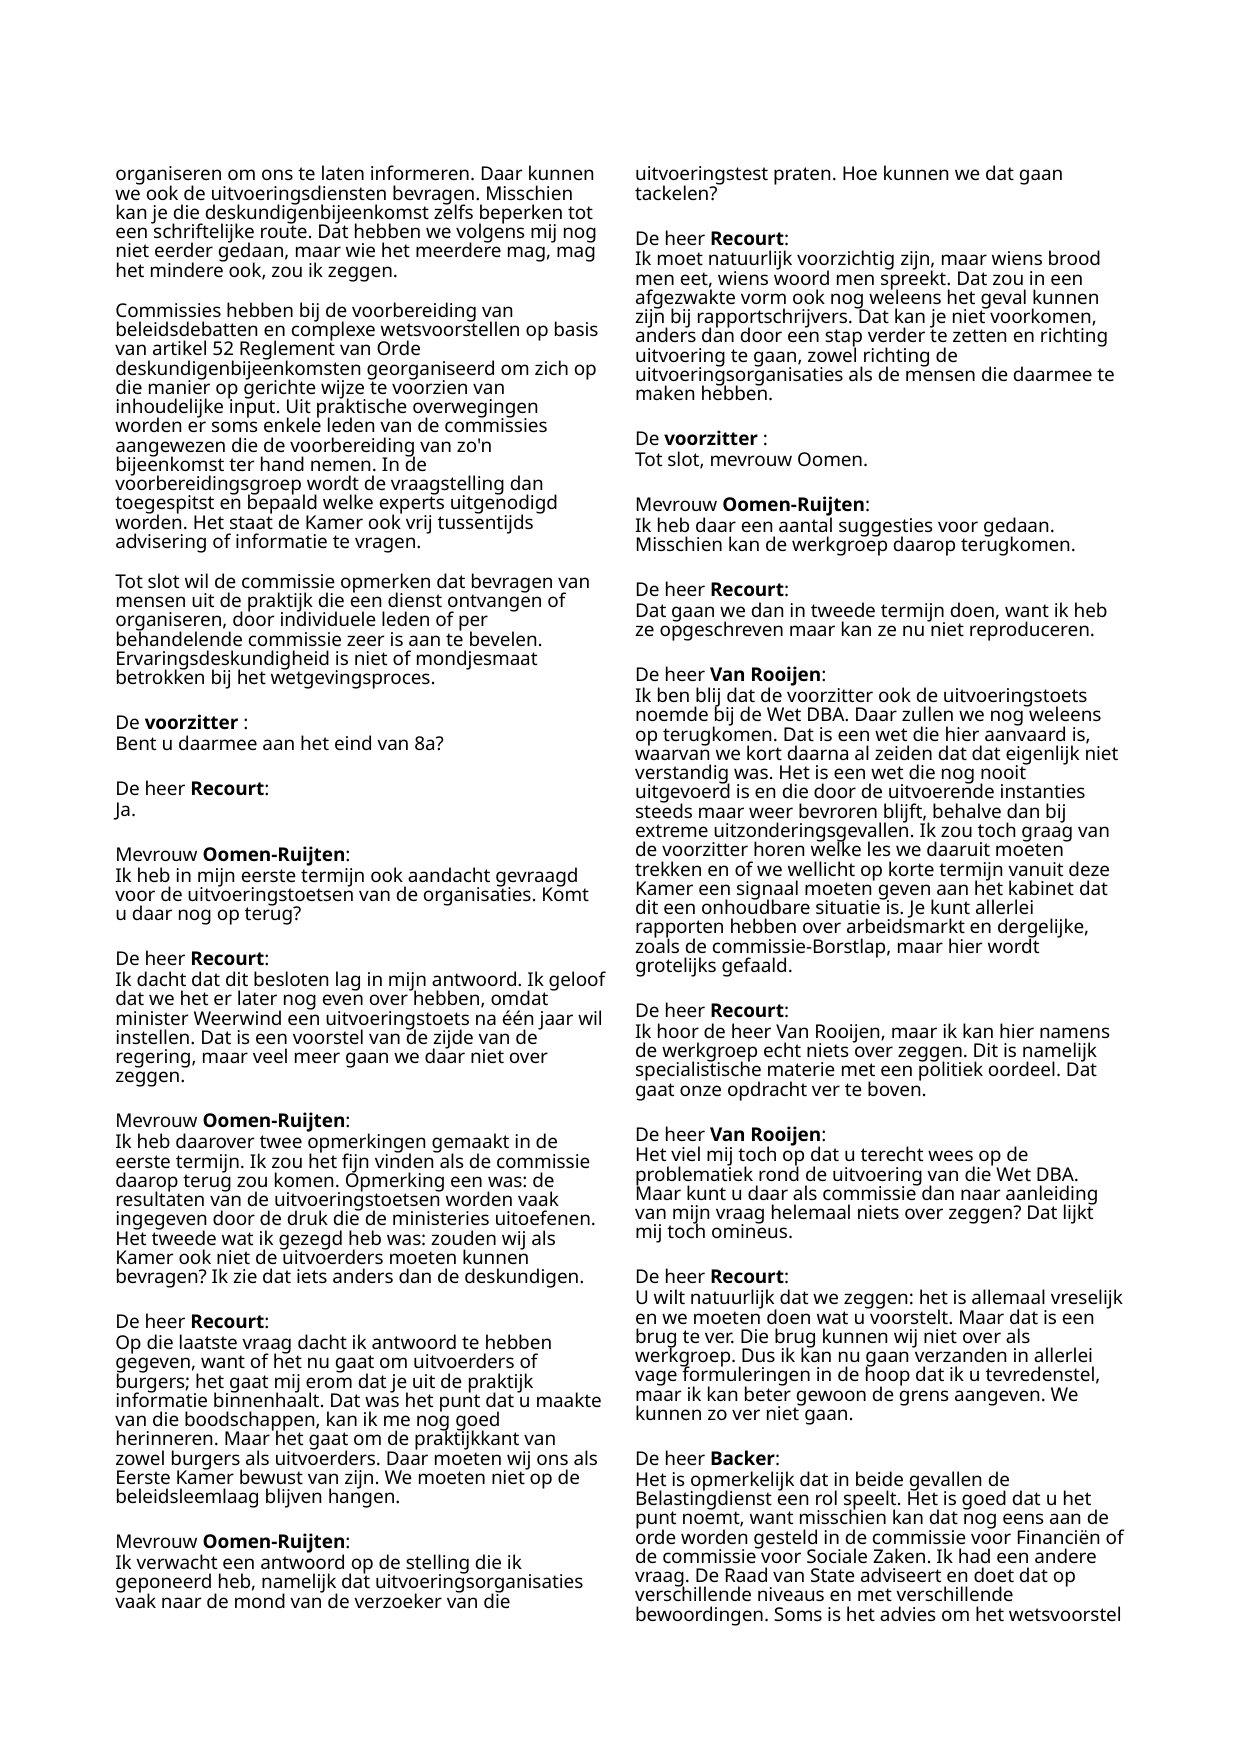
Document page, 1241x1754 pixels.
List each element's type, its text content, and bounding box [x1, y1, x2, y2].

text Het is opmerkelijk dat in beide gevallen de Belastingdienst een rol speelt. Het is goed dat u het punt noemt, want misschien kan dat nog eens aan de orde worden gesteld in de commissie voor Financiën of de commissie voor Sociale Zaken. Ik had een andere vraag. De Raad van State adviseert en doet dat op verschillende niveaus en met verschillende bewoordingen. Soms is het advies om het wetsvoorstel [635, 1471, 1125, 1625]
text organiseren om ons te laten informeren. Daar kunnen we ook de uitvoeringsdiensten bevragen. Misschien kan je die deskundigenbijeenkomst zelfs beperken tot een schriftelijke route. Dat hebben we volgens mij nog niet eerder gedaan, maar wie het meerdere mag, mag het mindere ook, zou ik zeggen. [115, 165, 605, 281]
text De heer Van Rooijen: [635, 661, 1125, 687]
text De heer Recourt: [635, 1264, 1125, 1289]
text Tot slot, mevrouw Oomen. [635, 451, 1125, 470]
text De heer Recourt: [115, 775, 605, 801]
text De voorzitter : [115, 709, 605, 735]
text De heer Recourt: [115, 945, 605, 971]
text De heer Recourt: [635, 576, 1125, 602]
text Ja. [115, 801, 605, 820]
text U wilt natuurlijk dat we zeggen: het is allemaal vreselijk en we moeten doen wat u voorstelt. Maar dat is een brug te ver. Die brug kunnen wij niet over als werkgroep. Dus ik kan nu gaan verzanden in allerlei vage formuleringen in de hoop dat ik u tevredenstel, maar ik kan beter gewoon de grens aangeven. We kunnen zo ver niet gaan. [635, 1289, 1125, 1424]
text Ik dacht dat dit besloten lag in mijn antwoord. Ik geloof dat we het er later nog even over hebben, omdat minister Weerwind een uitvoeringstoets na één jaar wil instellen. Dat is een voorstel van de zijde van de regering, maar veel meer gaan we daar niet over zeggen. [115, 971, 605, 1087]
text Mevrouw Oomen-Ruijten: [115, 841, 605, 867]
text Op die laatste vraag dacht ik antwoord te hebben gegeven, want of het nu gaat om uitvoerders of burgers; het gaat mij erom dat je uit de praktijk informatie binnenhaalt. Dat was het punt dat u maakte van die boodschappen, kan ik me nog goed herinneren. Maar het gaat om de praktijkkant van zowel burgers als uitvoerders. Daar moeten wij ons als Eerste Kamer bewust van zijn. We moeten niet op de beleidsleemlaag blijven hangen. [115, 1334, 605, 1507]
text Ik ben blij dat de voorzitter ook de uitvoeringstoets noemde bij de Wet DBA. Daar zullen we nog weleens op terugkomen. Dat is een wet die hier aanvaard is, waarvan we kort daarna al zeiden dat dat eigenlijk niet verstandig was. Het is een wet die nog nooit uitgevoerd is en die door de uitvoerende instanties steeds maar weer bevroren blijft, behalve dan bij extreme uitzonderingsgevallen. Ik zou toch graag van de voorzitter horen welke les we daaruit moeten trekken en of we wellicht op korte termijn vanuit deze Kamer een signaal moeten geven aan het kabinet dat dit een onhoudbare situatie is. Je kunt allerlei rapporten hebben over arbeidsmarkt en dergelijke, zoals de commissie-Borstlap, maar hier wordt grotelijks gefaald. [635, 687, 1125, 976]
text Het viel mij toch op dat u terecht wees op de problematiek rond de uitvoering van die Wet DBA. Maar kunt u daar als commissie dan naar aanleiding van mijn vraag helemaal niets over zeggen? Dat lijkt mij toch omineus. [635, 1146, 1125, 1243]
text Ik hoor de heer Van Rooijen, maar ik kan hier namens de werkgroep echt niets over zeggen. Dit is namelijk specialistische materie met een politiek oordeel. Dat gaat onze opdracht ver te boven. [635, 1023, 1125, 1100]
text De heer Recourt: [635, 225, 1125, 250]
text De heer Recourt: [115, 1308, 605, 1334]
text uitvoeringstest praten. Hoe kunnen we dat gaan tackelen? [635, 165, 1125, 204]
text Bent u daarmee aan het eind van 8a? [115, 735, 605, 754]
text Commissies hebben bij de voorbereiding van beleidsdebatten en complexe wetsvoorstellen op basis van artikel 52 Reglement van Orde deskundigenbijeenkomsten georganiseerd om zich op die manier op gerichte wijze te voorzien van inhoudelijke input. Uit praktische overwegingen worden er soms enkele leden van de commissies aangewezen die de voorbereiding van zo'n bijeenkomst ter hand nemen. In de voorbereidingsgroep wordt de vraagstelling dan toegespitst en bepaald welke experts uitgenodigd worden. Het staat de Kamer ook vrij tussentijds advisering of informatie te vragen. [115, 302, 605, 552]
text De heer Van Rooijen: [635, 1121, 1125, 1146]
text Ik moet natuurlijk voorzichtig zijn, maar wiens brood men eet, wiens woord men spreekt. Dat zou in een afgezwakte vorm ook nog weleens het geval kunnen zijn bij rapportschrijvers. Dat kan je niet voorkomen, anders dan door een stap verder te zetten en richting uitvoering te gaan, zowel richting de uitvoeringsorganisaties als de mensen die daarmee te maken hebben. [635, 250, 1125, 404]
text Ik heb daar een aantal suggesties voor gedaan. Misschien kan de werkgroep daarop terugkomen. [635, 517, 1125, 556]
text Dat gaan we dan in tweede termijn doen, want ik heb ze opgeschreven maar kan ze nu niet reproduceren. [635, 602, 1125, 641]
text Mevrouw Oomen-Ruijten: [115, 1108, 605, 1133]
text Ik heb daarover twee opmerkingen gemaakt in de eerste termijn. Ik zou het fijn vinden als de commissie daarop terug zou komen. Opmerking een was: de resultaten van de uitvoeringstoetsen worden vaak ingegeven door de druk die de ministeries uitoefenen. Het tweede wat ik gezegd heb was: zouden wij als Kamer ook niet de uitvoerders moeten kunnen bevragen? Ik zie dat iets anders dan de deskundigen. [115, 1133, 605, 1287]
text Mevrouw Oomen-Ruijten: [115, 1528, 605, 1554]
text De heer Recourt: [635, 997, 1125, 1023]
text De voorzitter : [635, 425, 1125, 451]
text Mevrouw Oomen-Ruijten: [635, 491, 1125, 517]
text Ik heb in mijn eerste termijn ook aandacht gevraagd voor de uitvoeringstoetsen van de organisaties. Komt u daar nog op terug? [115, 867, 605, 924]
text De heer Backer: [635, 1445, 1125, 1471]
text Ik verwacht een antwoord op de stelling die ik geponeerd heb, namelijk dat uitvoeringsorganisaties vaak naar de mond van de verzoeker van die [115, 1554, 605, 1612]
text Tot slot wil de commissie opmerken dat bevragen van mensen uit de praktijk die een dienst ontvangen of organiseren, door individuele leden of per behandelende commissie zeer is aan te bevelen. Ervaringsdeskundigheid is niet of mondjesmaat betrokken bij het wetgevingsproces. [115, 573, 605, 688]
